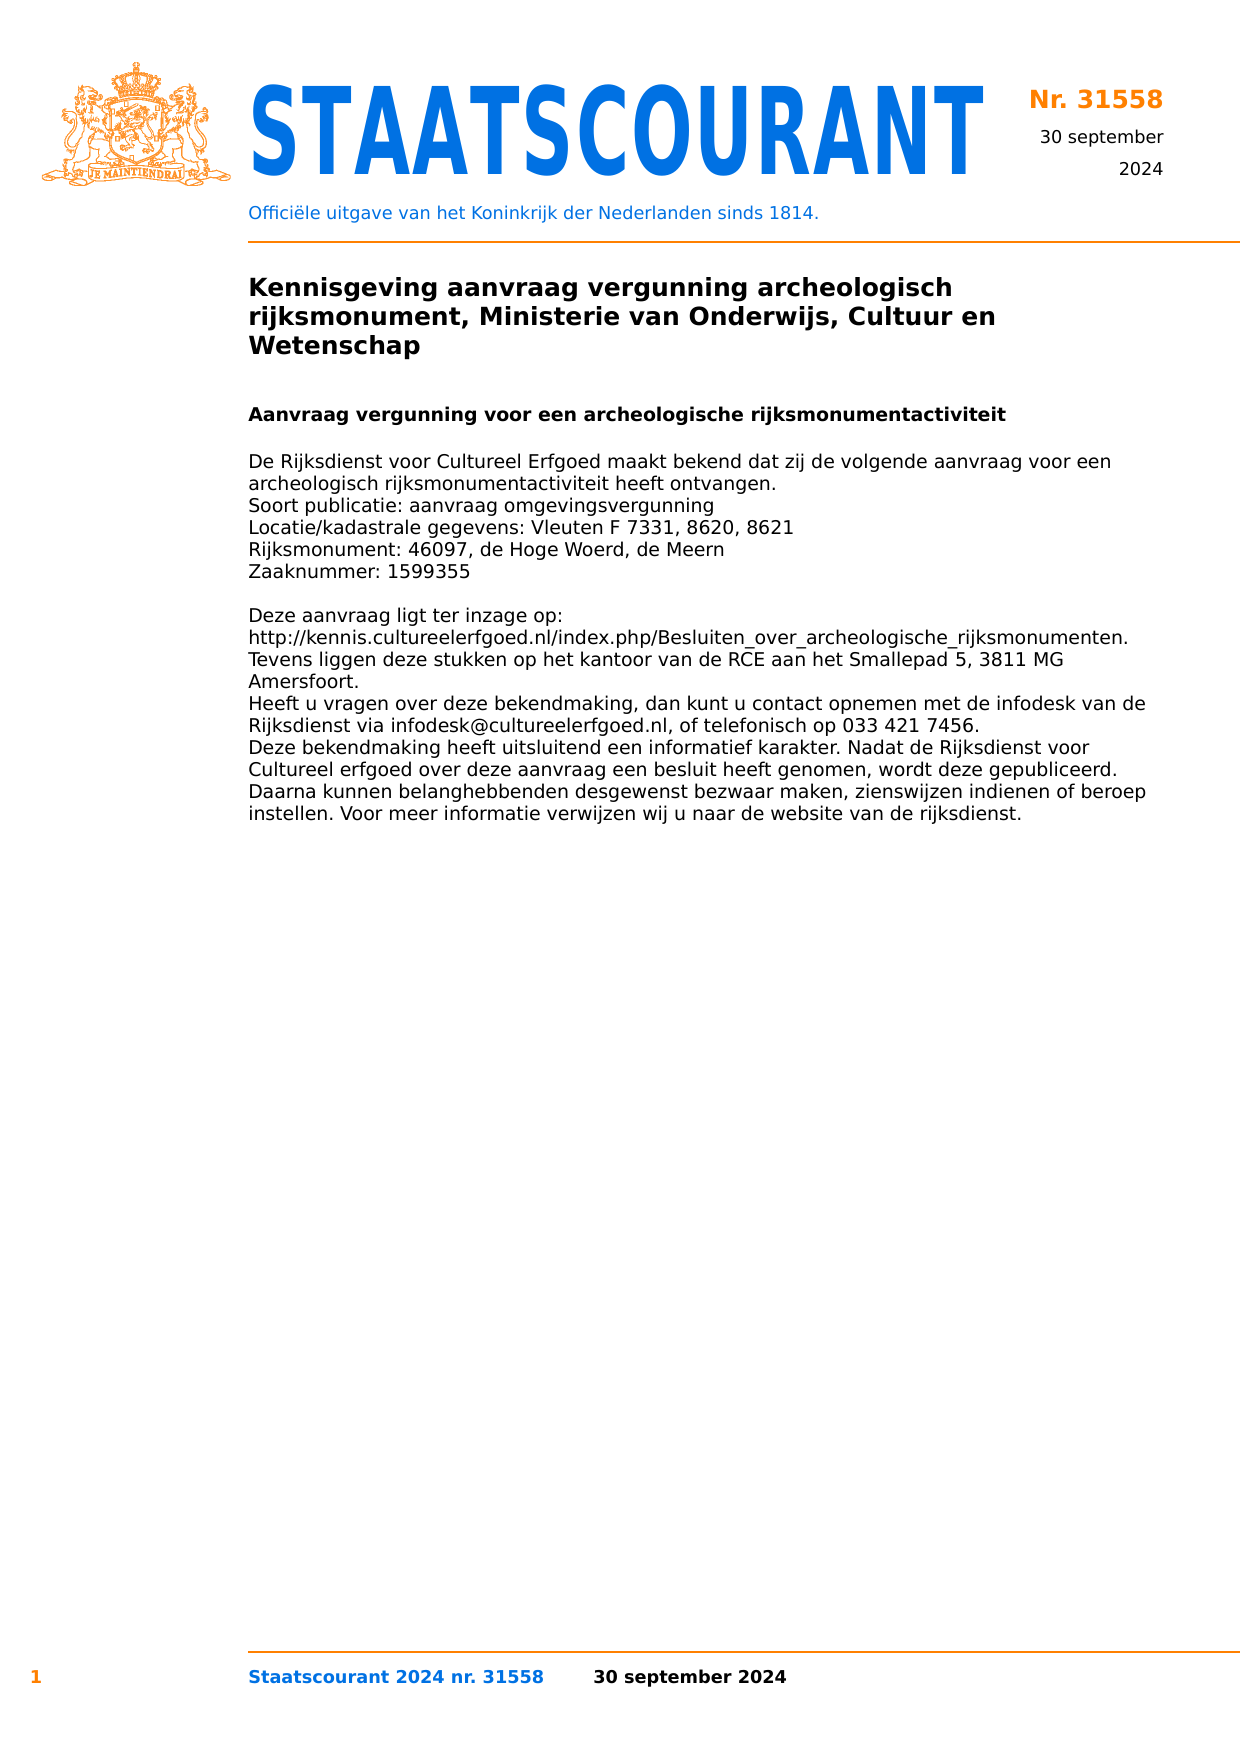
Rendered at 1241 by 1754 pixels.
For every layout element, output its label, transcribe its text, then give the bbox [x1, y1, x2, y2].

table_cell 30 september [998, 121, 1240, 153]
text Deze aanvraag ligt ter inzage op: http://kennis.cultureelerfgoed.nl/index.php/Besluiten_over_archeologische_rijksmonumenten. Tevens liggen deze stukken op het kantoor van de RCE aan het Smallepad 5, 3811 MG Amersfoort. [248, 605, 1163, 693]
text Soort publicatie: aanvraag omgevingsvergunning [248, 495, 1163, 517]
table_header [25, 62, 248, 241]
subtitle Kennisgeving aanvraag vergunning archeologisch rijksmonument, Ministerie van Onderwijs, Cultuur en Wetenschap [248, 273, 1163, 361]
text De Rijksdienst voor Cultureel Erfgoed maakt bekend dat zij de volgende aanvraag voor een archeologisch rijksmonumentactiviteit heeft ontvangen. [248, 451, 1163, 495]
subtitle Aanvraag vergunning voor een archeologische rijksmonumentactiviteit [248, 404, 1163, 426]
table_cell 2024 [998, 153, 1240, 203]
text Zaaknummer: 1599355 [248, 561, 1163, 583]
table_cell Officiële uitgave van het Koninkrijk der Nederlanden sinds 1814. [248, 203, 1240, 241]
text Locatie/kadastrale gegevens: Vleuten F 7331, 8620, 8621 [248, 517, 1163, 539]
text Deze bekendmaking heeft uitsluitend een informatief karakter. Nadat de Rijksdienst voor Cultureel erfgoed over deze aanvraag een besluit heeft genomen, wordt deze gepubliceerd. Daarna kunnen belanghebbenden desgewenst bezwaar maken, zienswijzen indienen of beroep instellen. Voor meer informatie verwijzen wij u naar de website van de rijksdienst. [248, 737, 1163, 825]
table_header STAATSCOURANT [248, 62, 998, 203]
text Heeft u vragen over deze bekendmaking, dan kunt u contact opnemen met de infodesk van de Rijksdienst via infodesk@cultureelerfgoed.nl, of telefonisch op 033 421 7456. [248, 693, 1163, 737]
text Rijksmonument: 46097, de Hoge Woerd, de Meern [248, 539, 1163, 561]
picture [41, 62, 231, 186]
table_header Nr. 31558 [998, 62, 1240, 121]
